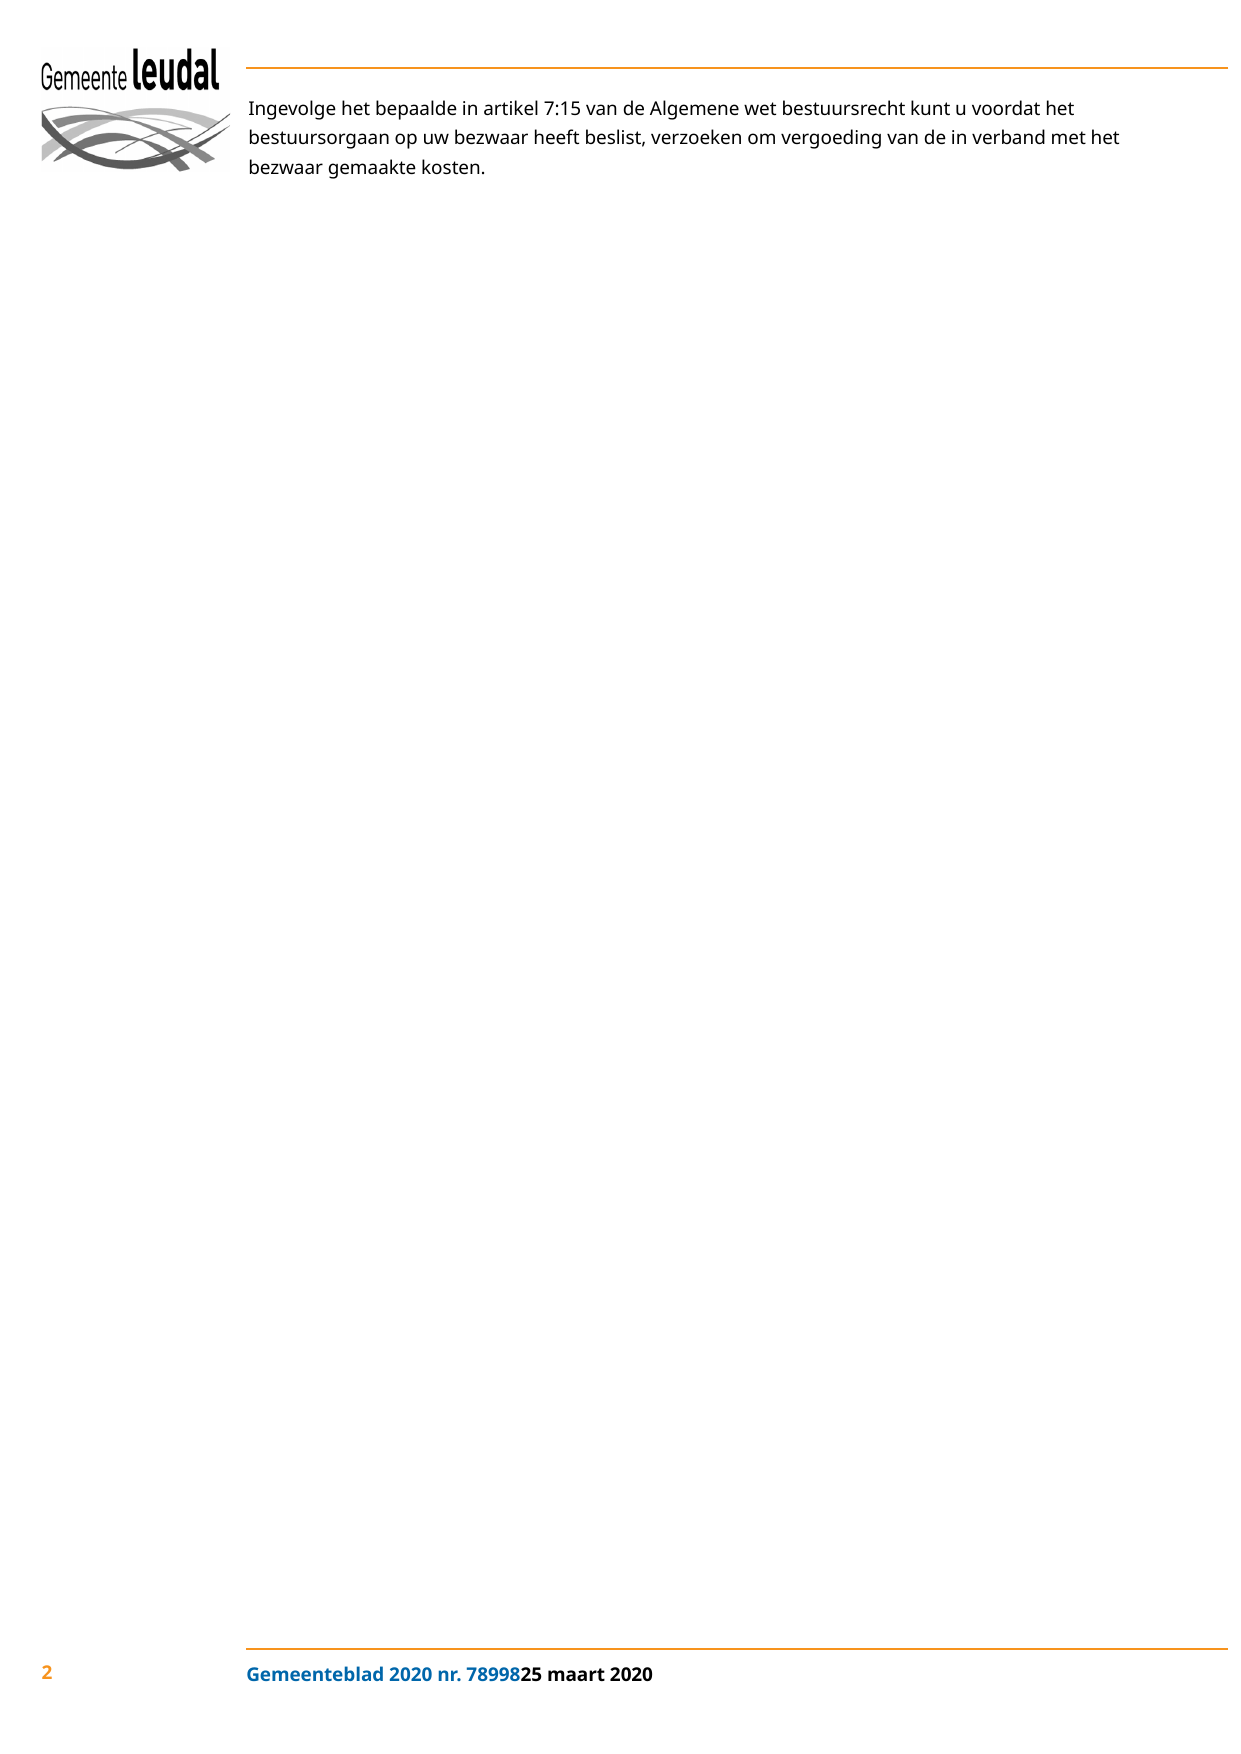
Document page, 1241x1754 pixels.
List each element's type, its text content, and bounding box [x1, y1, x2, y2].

picture [41, 47, 231, 172]
text Ingevolge het bepaalde in artikel 7:15 van de Algemene wet bestuursrecht kunt u voordat het bestuursorgaan op uw bezwaar heeft beslist, verzoeken om vergoeding van de in verband met het bezwaar gemaakte kosten. [248, 95, 1152, 180]
